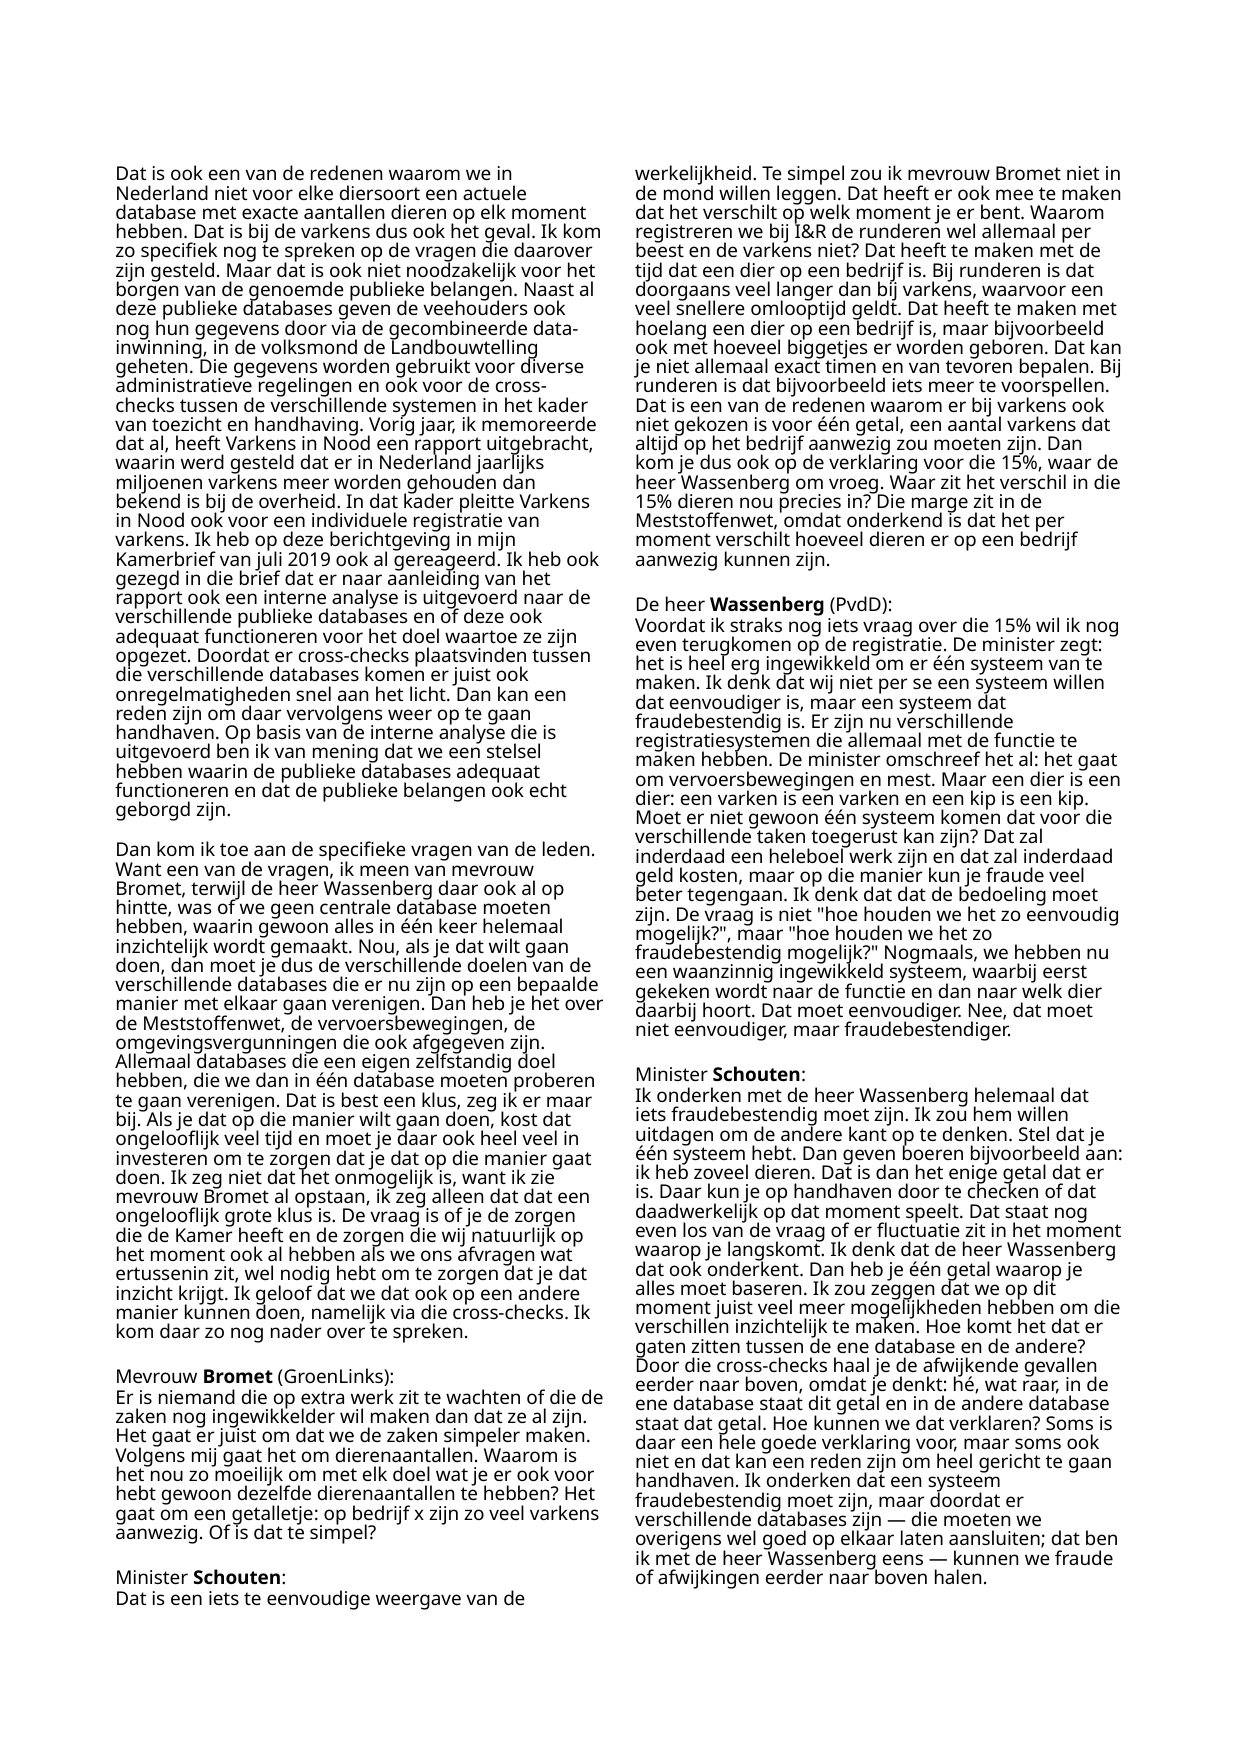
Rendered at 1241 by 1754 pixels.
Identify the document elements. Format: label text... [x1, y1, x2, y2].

text Voordat ik straks nog iets vraag over die 15% wil ik nog even terugkomen op de registratie. De minister zegt: het is heel erg ingewikkeld om er één systeem van te maken. Ik denk dat wij niet per se een systeem willen dat eenvoudiger is, maar een systeem dat fraudebestendig is. Er zijn nu verschillende registratiesystemen die allemaal met de functie te maken hebben. De minister omschreef het al: het gaat om vervoersbewegingen en mest. Maar een dier is een dier: een varken is een varken en een kip is een kip. Moet er niet gewoon één systeem komen dat voor die verschillende taken toegerust kan zijn? Dat zal inderdaad een heleboel werk zijn en dat zal inderdaad geld kosten, maar op die manier kun je fraude veel beter tegengaan. Ik denk dat dat de bedoeling moet zijn. De vraag is niet "hoe houden we het zo eenvoudig mogelijk?", maar "hoe houden we het zo fraudebestendig mogelijk?" Nogmaals, we hebben nu een waanzinnig ingewikkeld systeem, waarbij eerst gekeken wordt naar de functie en dan naar welk dier daarbij hoort. Dat moet eenvoudiger. Nee, dat moet niet eenvoudiger, maar fraudebestendiger. [635, 617, 1125, 1041]
text Er is niemand die op extra werk zit te wachten of die de zaken nog ingewikkelder wil maken dan dat ze al zijn. Het gaat er juist om dat we de zaken simpeler maken. Volgens mij gaat het om dierenaantallen. Waarom is het nou zo moeilijk om met elk doel wat je er ook voor hebt gewoon dezelfde dierenaantallen te hebben? Het gaat om een getalletje: op bedrijf x zijn zo veel varkens aanwezig. Of is dat te simpel? [115, 1389, 605, 1543]
text Minister Schouten: [115, 1564, 605, 1589]
text werkelijkheid. Te simpel zou ik mevrouw Bromet niet in de mond willen leggen. Dat heeft er ook mee te maken dat het verschilt op welk moment je er bent. Waarom registreren we bij I&R de runderen wel allemaal per beest en de varkens niet? Dat heeft te maken met de tijd dat een dier op een bedrijf is. Bij runderen is dat doorgaans veel langer dan bij varkens, waarvoor een veel snellere omlooptijd geldt. Dat heeft te maken met hoelang een dier op een bedrijf is, maar bijvoorbeeld ook met hoeveel biggetjes er worden geboren. Dat kan je niet allemaal exact timen en van tevoren bepalen. Bij runderen is dat bijvoorbeeld iets meer te voorspellen. Dat is een van de redenen waarom er bij varkens ook niet gekozen is voor één getal, een aantal varkens dat altijd op het bedrijf aanwezig zou moeten zijn. Dan kom je dus ook op de verklaring voor die 15%, waar de heer Wassenberg om vroeg. Waar zit het verschil in die 15% dieren nou precies in? Die marge zit in de Meststoffenwet, omdat onderkend is dat het per moment verschilt hoeveel dieren er op een bedrijf aanwezig kunnen zijn. [635, 165, 1125, 570]
text De heer Wassenberg (PvdD): [635, 591, 1125, 617]
text Ik onderken met de heer Wassenberg helemaal dat iets fraudebestendig moet zijn. Ik zou hem willen uitdagen om de andere kant op te denken. Stel dat je één systeem hebt. Dan geven boeren bijvoorbeeld aan: ik heb zoveel dieren. Dat is dan het enige getal dat er is. Daar kun je op handhaven door te checken of dat daadwerkelijk op dat moment speelt. Dat staat nog even los van de vraag of er fluctuatie zit in het moment waarop je langskomt. Ik denk dat de heer Wassenberg dat ook onderkent. Dan heb je één getal waarop je alles moet baseren. Ik zou zeggen dat we op dit moment juist veel meer mogelijkheden hebben om die verschillen inzichtelijk te maken. Hoe komt het dat er gaten zitten tussen de ene database en de andere? Door die cross-checks haal je de afwijkende gevallen eerder naar boven, omdat je denkt: hé, wat raar, in de ene database staat dit getal en in de andere database staat dat getal. Hoe kunnen we dat verklaren? Soms is daar een hele goede verklaring voor, maar soms ook niet en dat kan een reden zijn om heel gericht te gaan handhaven. Ik onderken dat een systeem fraudebestendig moet zijn, maar doordat er verschillende databases zijn — die moeten we overigens wel goed op elkaar laten aansluiten; dat ben ik met de heer Wassenberg eens — kunnen we fraude of afwijkingen eerder naar boven halen. [635, 1087, 1125, 1588]
text Mevrouw Bromet (GroenLinks): [115, 1363, 605, 1389]
text Dat is ook een van de redenen waarom we in Nederland niet voor elke diersoort een actuele database met exacte aantallen dieren op elk moment hebben. Dat is bij de varkens dus ook het geval. Ik kom zo specifiek nog te spreken op de vragen die daarover zijn gesteld. Maar dat is ook niet noodzakelijk voor het borgen van de genoemde publieke belangen. Naast al deze publieke databases geven de veehouders ook nog hun gegevens door via de gecombineerde data-inwinning, in de volksmond de Landbouwtelling geheten. Die gegevens worden gebruikt voor diverse administratieve regelingen en ook voor de cross-checks tussen de verschillende systemen in het kader van toezicht en handhaving. Vorig jaar, ik memoreerde dat al, heeft Varkens in Nood een rapport uitgebracht, waarin werd gesteld dat er in Nederland jaarlijks miljoenen varkens meer worden gehouden dan bekend is bij de overheid. In dat kader pleitte Varkens in Nood ook voor een individuele registratie van varkens. Ik heb op deze berichtgeving in mijn Kamerbrief van juli 2019 ook al gereageerd. Ik heb ook gezegd in die brief dat er naar aanleiding van het rapport ook een interne analyse is uitgevoerd naar de verschillende publieke databases en of deze ook adequaat functioneren voor het doel waartoe ze zijn opgezet. Doordat er cross-checks plaatsvinden tussen die verschillende databases komen er juist ook onregelmatigheden snel aan het licht. Dan kan een reden zijn om daar vervolgens weer op te gaan handhaven. Op basis van de interne analyse die is uitgevoerd ben ik van mening dat we een stelsel hebben waarin de publieke databases adequaat functioneren en dat de publieke belangen ook echt geborgd zijn. [115, 165, 605, 821]
text Dan kom ik toe aan de specifieke vragen van de leden. Want een van de vragen, ik meen van mevrouw Bromet, terwijl de heer Wassenberg daar ook al op hintte, was of we geen centrale database moeten hebben, waarin gewoon alles in één keer helemaal inzichtelijk wordt gemaakt. Nou, als je dat wilt gaan doen, dan moet je dus de verschillende doelen van de verschillende databases die er nu zijn op een bepaalde manier met elkaar gaan verenigen. Dan heb je het over de Meststoffenwet, de vervoersbewegingen, de omgevingsvergunningen die ook afgegeven zijn. Allemaal databases die een eigen zelfstandig doel hebben, die we dan in één database moeten proberen te gaan verenigen. Dat is best een klus, zeg ik er maar bij. Als je dat op die manier wilt gaan doen, kost dat ongelooflijk veel tijd en moet je daar ook heel veel in investeren om te zorgen dat je dat op die manier gaat doen. Ik zeg niet dat het onmogelijk is, want ik zie mevrouw Bromet al opstaan, ik zeg alleen dat dat een ongelooflijk grote klus is. De vraag is of je de zorgen die de Kamer heeft en de zorgen die wij natuurlijk op het moment ook al hebben als we ons afvragen wat ertussenin zit, wel nodig hebt om te zorgen dat je dat inzicht krijgt. Ik geloof dat we dat ook op een andere manier kunnen doen, namelijk via die cross-checks. Ik kom daar zo nog nader over te spreken. [115, 841, 605, 1342]
text Minister Schouten: [635, 1061, 1125, 1087]
text Dat is een iets te eenvoudige weergave van de [115, 1589, 605, 1609]
